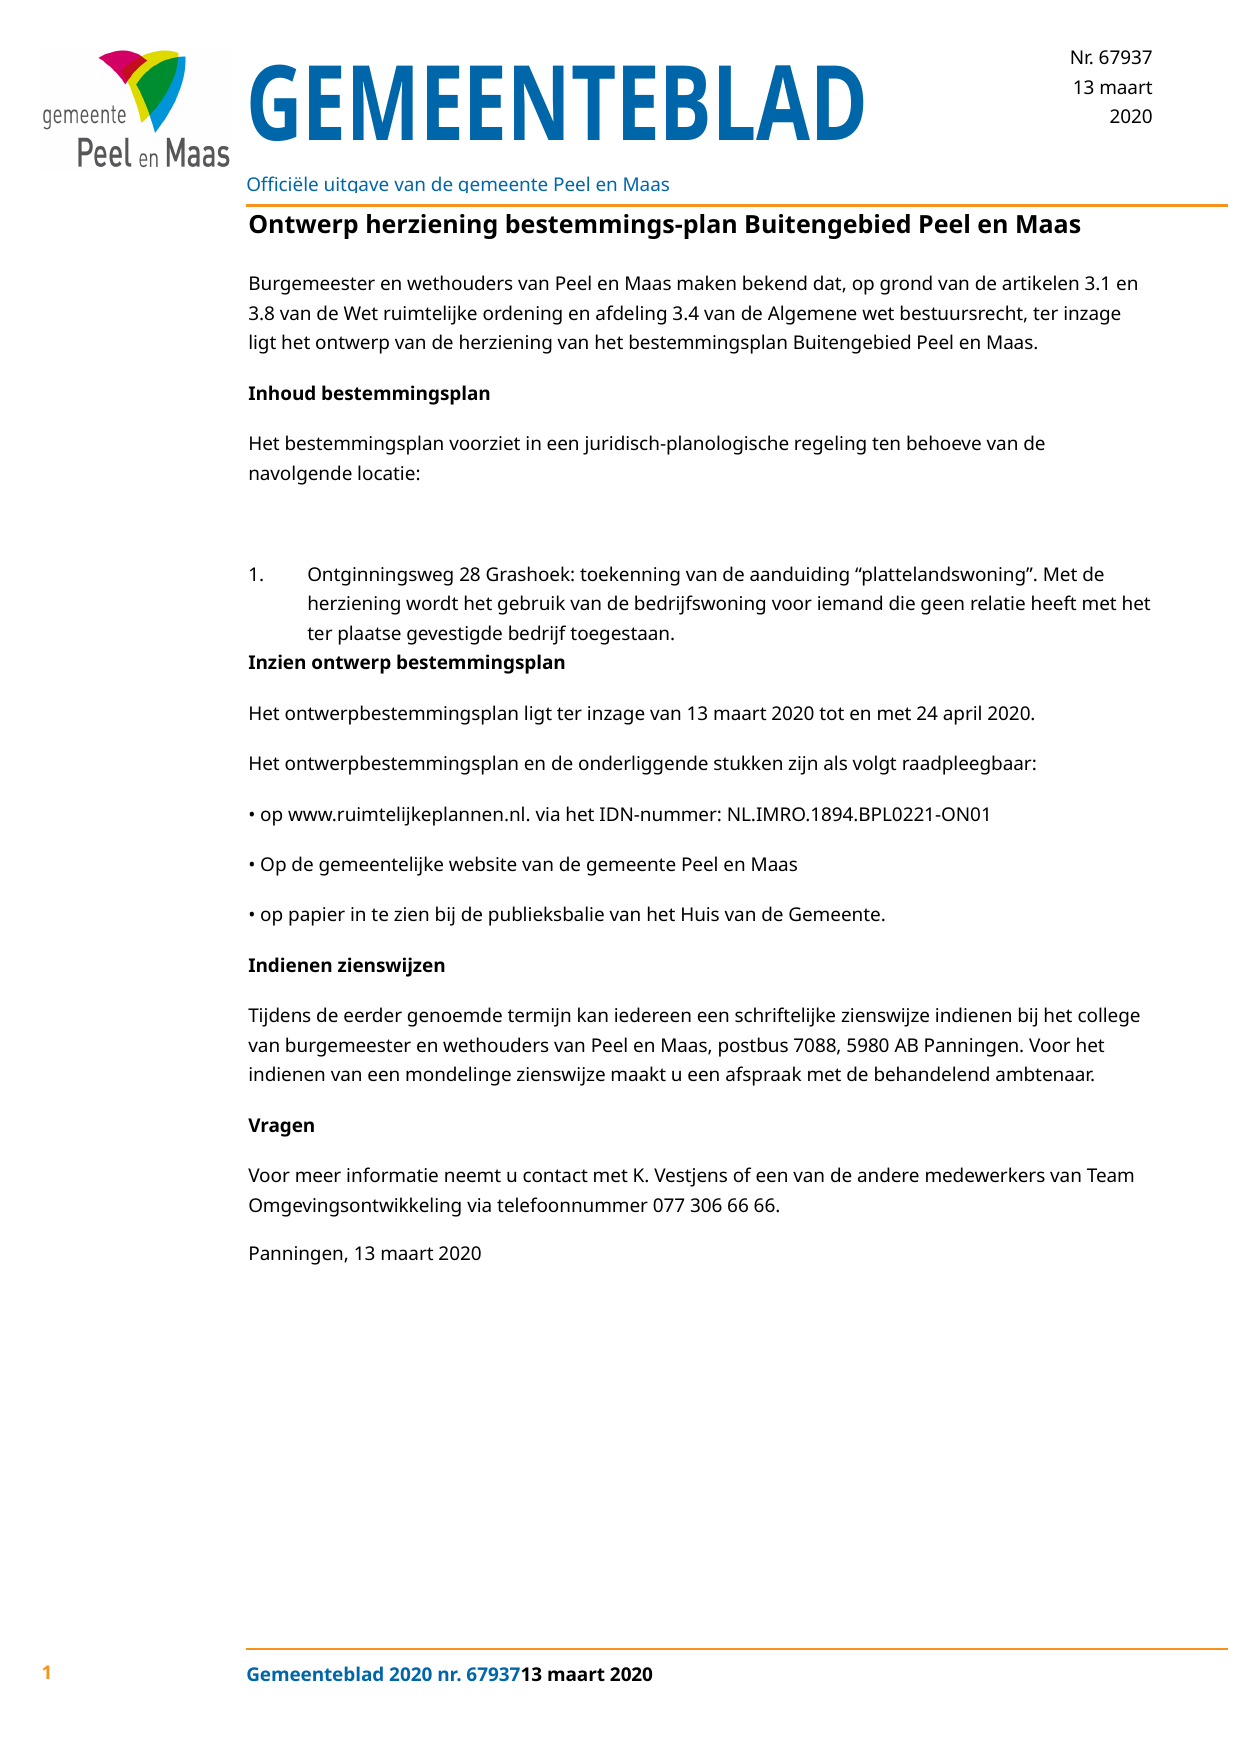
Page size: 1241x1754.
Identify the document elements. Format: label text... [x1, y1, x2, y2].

text • op papier in te zien bij de publieksbalie van het Huis van de Gemeente. [248, 902, 1152, 927]
text Het bestemmingsplan voorziet in een juridisch-planologische regeling ten behoeve van de navolgende locatie: [248, 430, 1152, 486]
text Ontwerp herziening bestemmings-plan Buitengebied Peel en Maas [248, 207, 1152, 241]
text Panningen, 13 maart 2020 [248, 1240, 1152, 1266]
text • op www.ruimtelijkeplannen.nl. via het IDN-nummer: NL.IMRO.1894.BPL0221-ON01 [248, 801, 1152, 826]
text Burgemeester en wethouders van Peel en Maas maken bekend dat, op grond van de artikelen 3.1 en 3.8 van de Wet ruimtelijke ordening en afdeling 3.4 van de Algemene wet bestuursrecht, ter inzage ligt het ontwerp van de herziening van het bestemmingsplan Buitengebied Peel en Maas. [248, 270, 1152, 355]
text Voor meer informatie neemt u contact met K. Vestjens of een van de andere medewerkers van Team Omgevingsontwikkeling via telefoonnummer 077 306 66 66. [248, 1162, 1152, 1218]
picture [41, 47, 231, 172]
text Inhoud bestemmingsplan [248, 380, 1152, 406]
text Indienen zienswijzen [248, 952, 1152, 978]
text Het ontwerpbestemmingsplan en de onderliggende stukken zijn als volgt raadpleegbaar: [248, 750, 1152, 776]
text Tijdens de eerder genoemde termijn kan iedereen een schriftelijke zienswijze indienen bij het college van burgemeester en wethouders van Peel en Maas, postbus 7088, 5980 AB Panningen. Voor het indienen van een mondelinge zienswijze maakt u een afspraak met de behandelend ambtenaar. [248, 1002, 1152, 1087]
list Ontginningsweg 28 Grashoek: toekenning van de aanduiding “plattelandswoning”. Met de herziening wordt het gebruik van de bedrijfswoning voor iemand die geen relatie heeft met het ter plaatse gevestigde bedrijf toegestaan. [248, 561, 1152, 646]
text Vragen [248, 1112, 1152, 1138]
text Het ontwerpbestemmingsplan ligt ter inzage van 13 maart 2020 tot en met 24 april 2020. [248, 700, 1152, 726]
text • Op de gemeentelijke website van de gemeente Peel en Maas [248, 851, 1152, 877]
text Inzien ontwerp bestemmingsplan [248, 649, 1152, 675]
